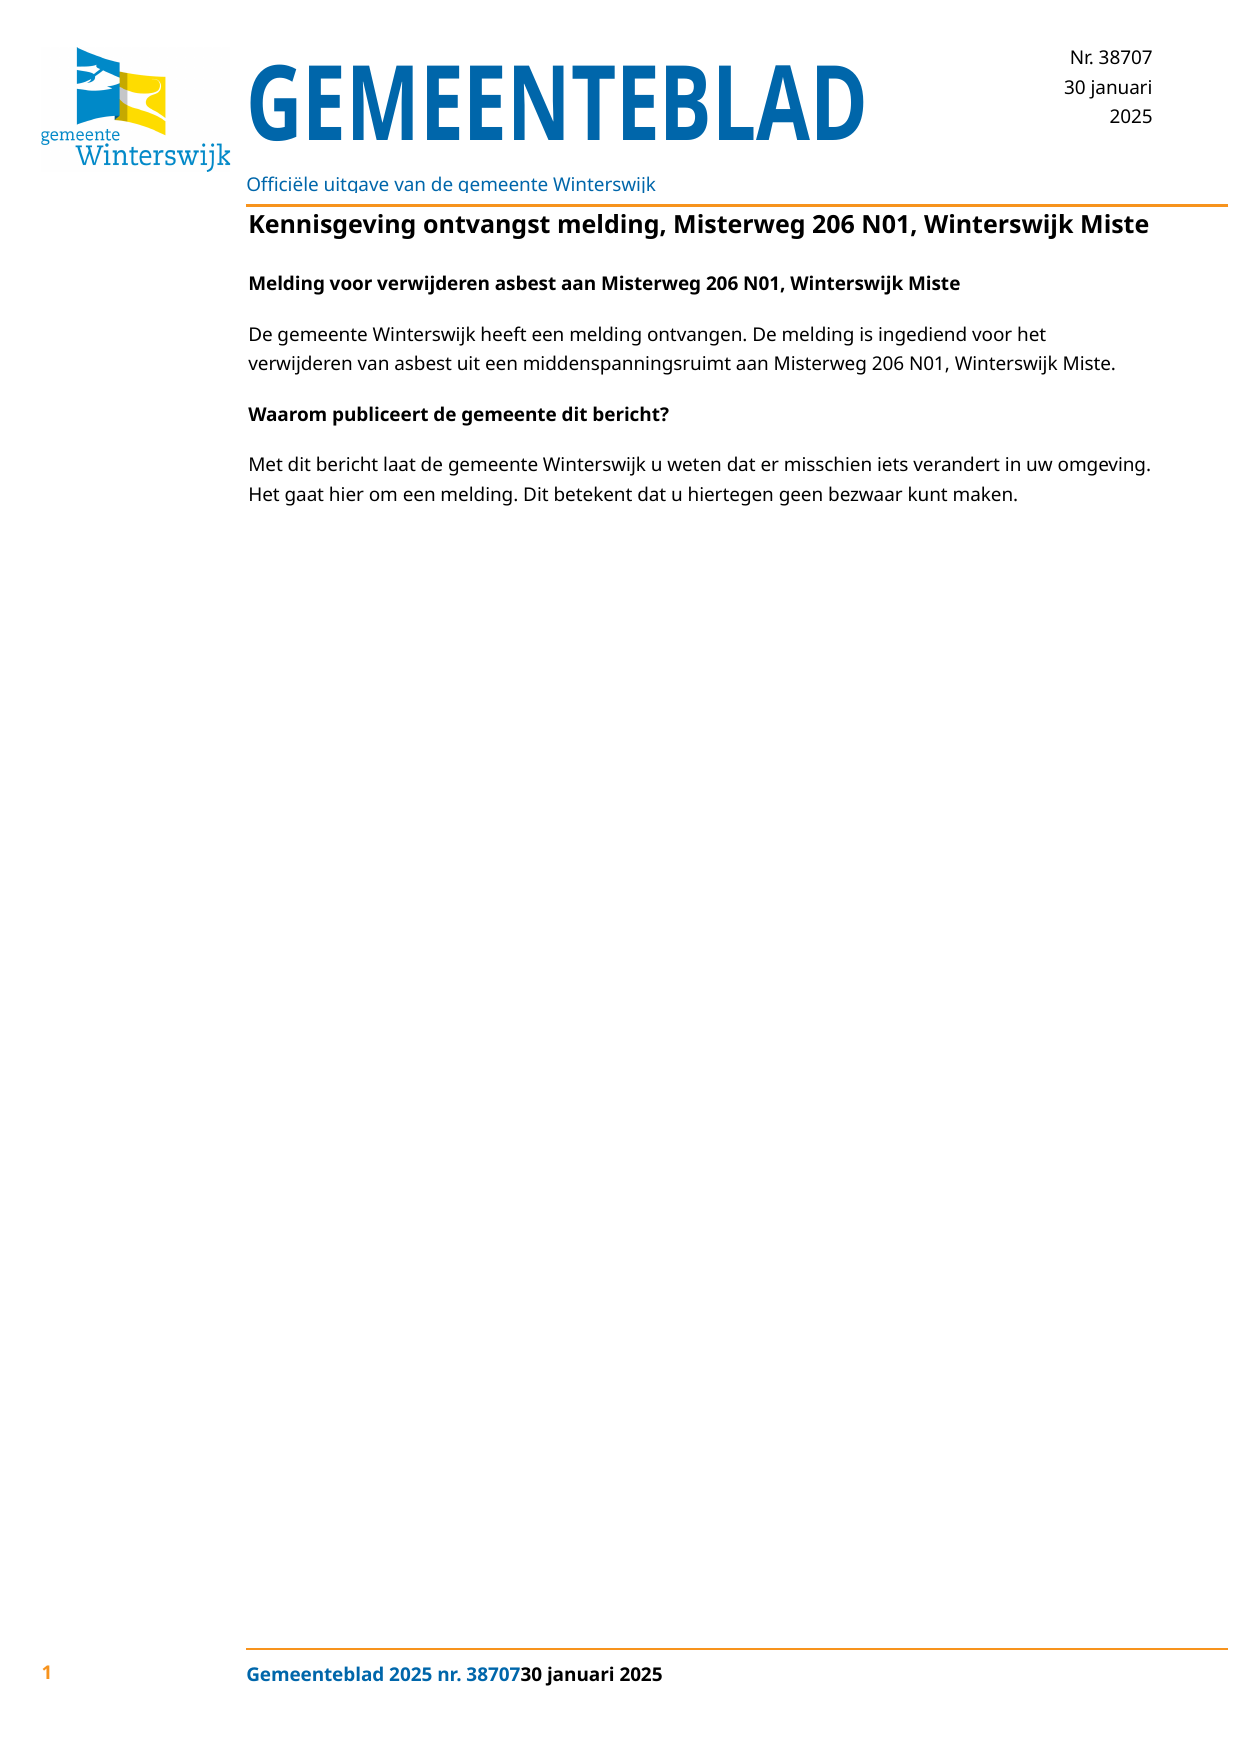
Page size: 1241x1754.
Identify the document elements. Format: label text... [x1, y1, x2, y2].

text Waarom publiceert de gemeente dit bericht? [248, 401, 1152, 426]
text De gemeente Winterswijk heeft een melding ontvangen. De melding is ingediend voor het verwijderen van asbest uit een middenspanningsruimt aan Misterweg 206 N01, Winterswijk Miste. [248, 321, 1152, 376]
picture [225, 153, 231, 162]
text Kennisgeving ontvangst melding, Misterweg 206 N01, Winterswijk Miste [248, 207, 1152, 241]
text Met dit bericht laat de gemeente Winterswijk u weten dat er misschien iets verandert in uw omgeving. Het gaat hier om een melding. Dit betekent dat u hiertegen geen bezwaar kunt maken. [248, 451, 1152, 506]
picture [41, 47, 231, 172]
text Melding voor verwijderen asbest aan Misterweg 206 N01, Winterswijk Miste [248, 270, 1152, 296]
